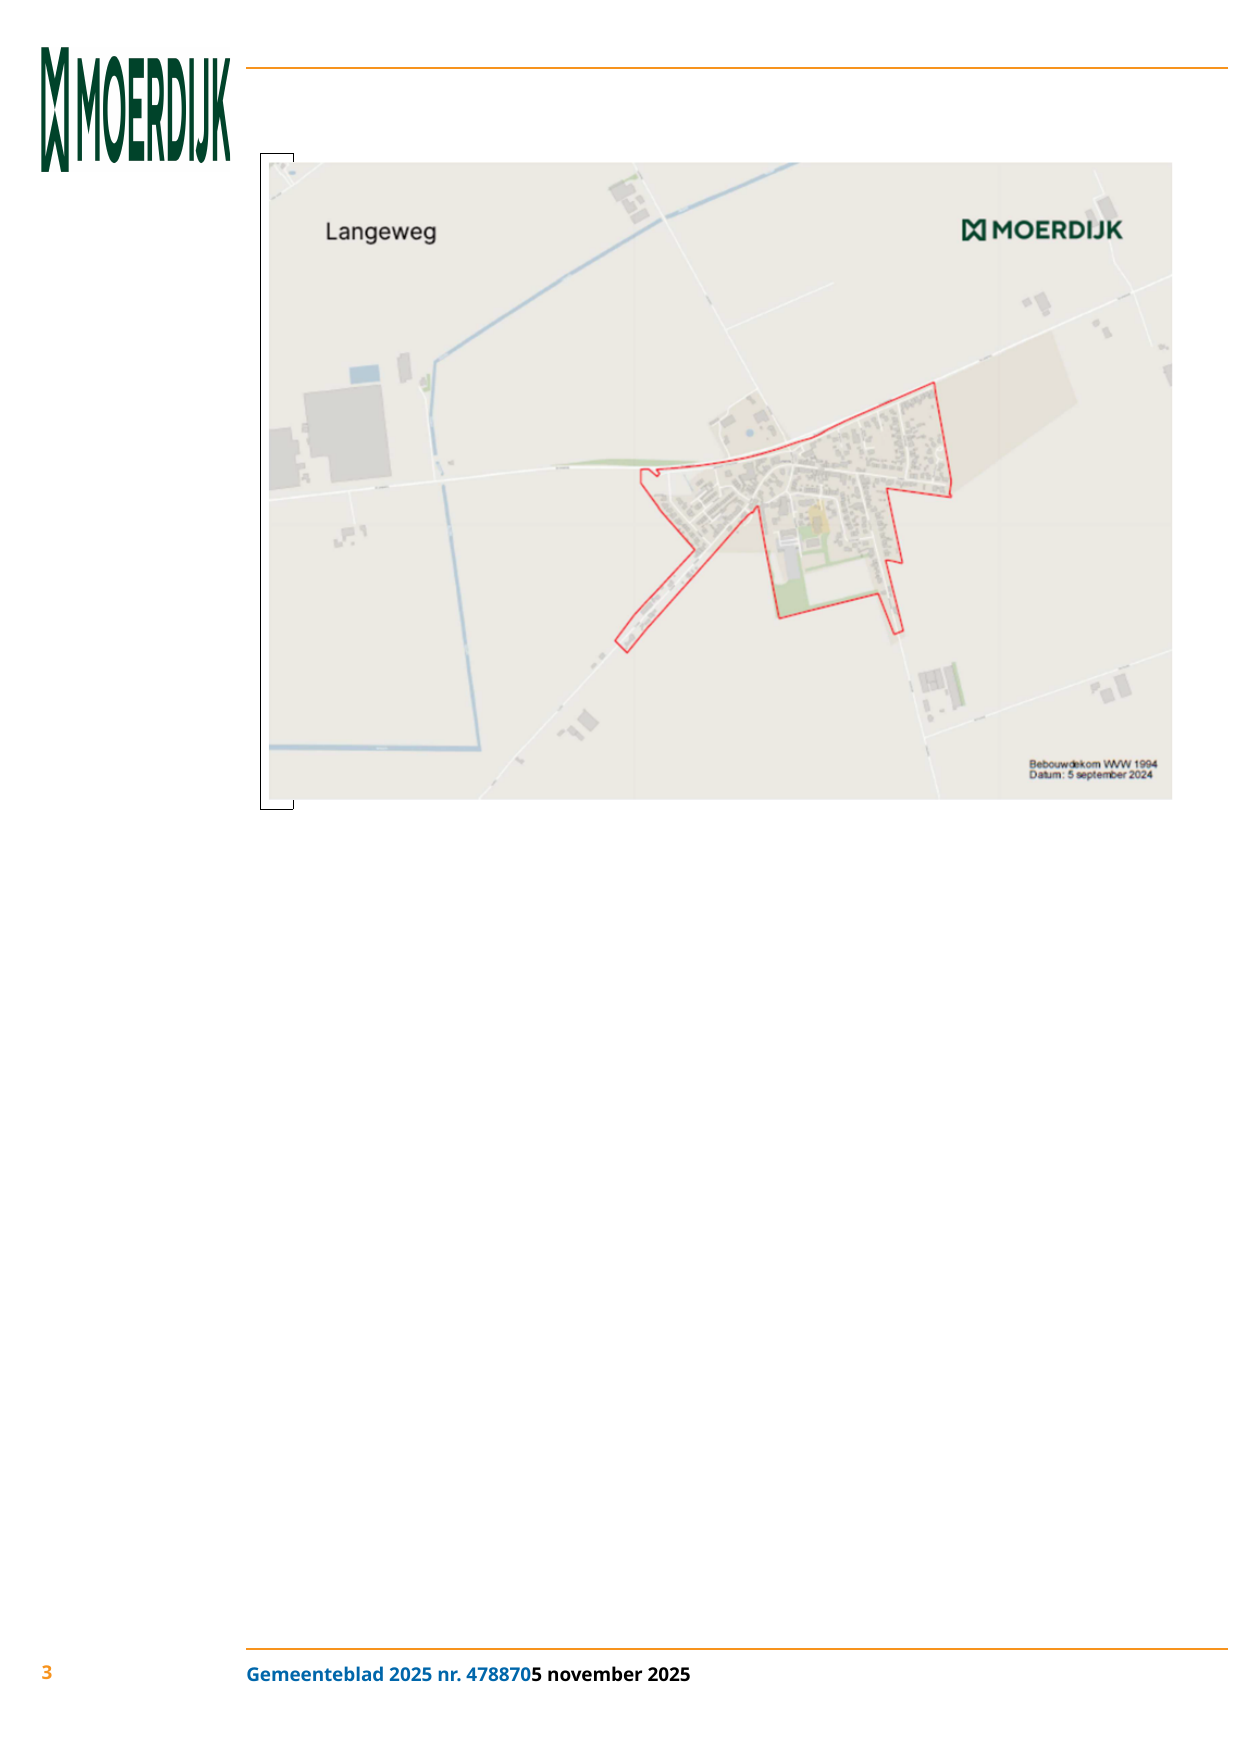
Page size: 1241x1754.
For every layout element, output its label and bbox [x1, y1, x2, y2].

picture [41, 47, 231, 172]
picture [268, 162, 1173, 800]
